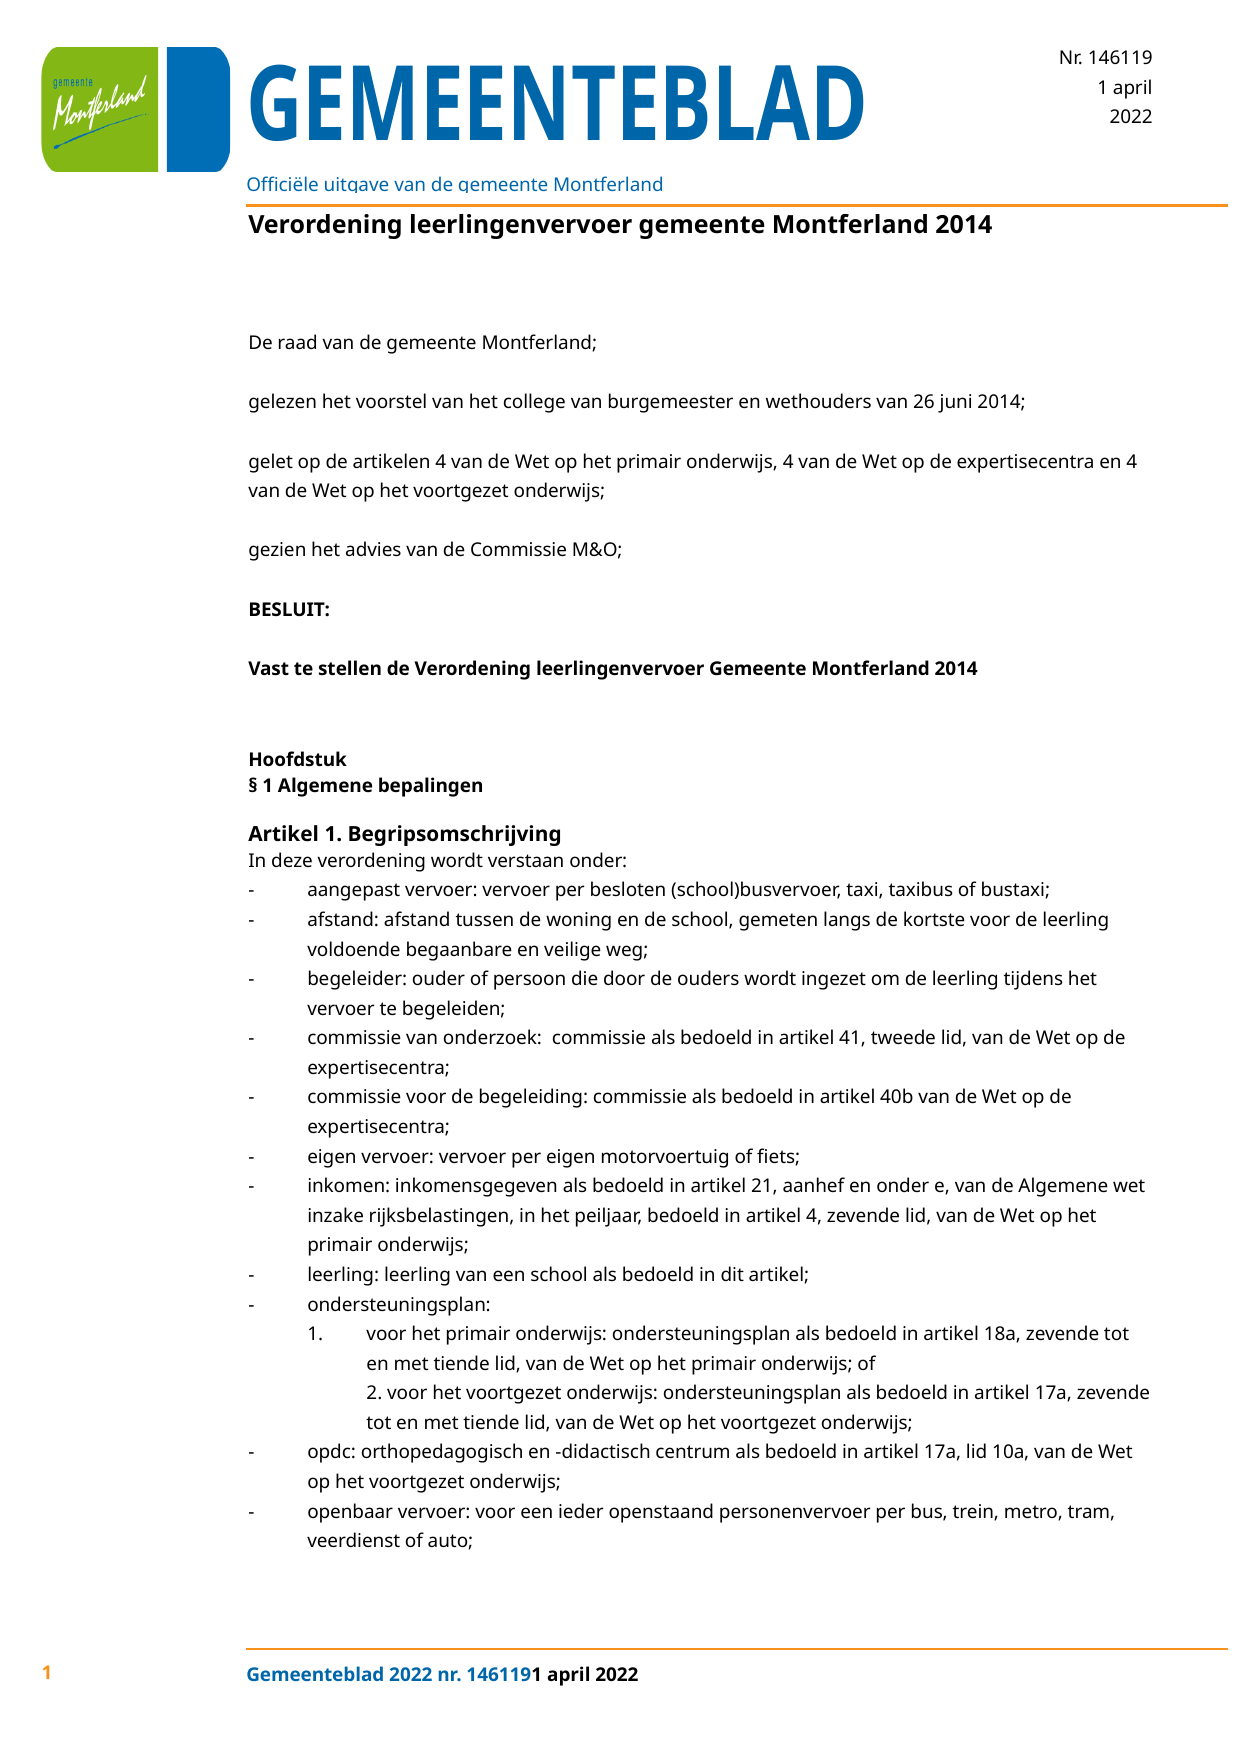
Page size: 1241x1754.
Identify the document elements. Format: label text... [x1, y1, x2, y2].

list afstand: afstand tussen de woning en de school, gemeten langs de kortste voor de leerling voldoende begaanbare en veilige weg; [248, 906, 1152, 962]
list leerling: leerling van een school als bedoeld in dit artikel; [248, 1261, 1152, 1287]
list ondersteuningsplan: [248, 1291, 1152, 1317]
list openbaar vervoer: voor een ieder openstaand personenvervoer per bus, trein, metro, tram, veerdienst of auto; [248, 1498, 1152, 1553]
text gelezen het voorstel van het college van burgemeester en wethouders van 26 juni 2014; [248, 389, 1152, 414]
list begeleider: ouder of persoon die door de ouders wordt ingezet om de leerling tijdens het vervoer te begeleiden; [248, 965, 1152, 1021]
text In deze verordening wordt verstaan onder: [248, 847, 1152, 873]
list commissie voor de begeleiding: commissie als bedoeld in artikel 40b van de Wet op de expertisecentra; [248, 1084, 1152, 1139]
list commissie van onderzoek: commissie als bedoeld in artikel 41, tweede lid, van de Wet op de expertisecentra; [248, 1024, 1152, 1080]
list voor het primair onderwijs: ondersteuningsplan als bedoeld in artikel 18a, zevende tot en met tiende lid, van de Wet op het primair onderwijs; of [307, 1320, 1152, 1376]
text BESLUIT: [248, 596, 1152, 621]
list opdc: orthopedagogisch en -didactisch centrum als bedoeld in artikel 17a, lid 10a, van de Wet op het voortgezet onderwijs; [248, 1439, 1152, 1494]
text § 1 Algemene bepalingen [248, 772, 1152, 798]
list aangepast vervoer: vervoer per besloten (school)busvervoer, taxi, taxibus of bustaxi; [248, 877, 1152, 902]
text gelet op de artikelen 4 van de Wet op het primair onderwijs, 4 van de Wet op de expertisecentra en 4 van de Wet op het voortgezet onderwijs; [248, 448, 1152, 503]
list eigen vervoer: vervoer per eigen motorvoertuig of fiets; [248, 1143, 1152, 1169]
text gezien het advies van de Commissie M&O; [248, 537, 1152, 562]
list 2. voor het voortgezet onderwijs: ondersteuningsplan als bedoeld in artikel 17a, zevende tot en met tiende lid, van de Wet op het voortgezet onderwijs; [307, 1379, 1152, 1435]
text Verordening leerlingenvervoer gemeente Montferland 2014 [248, 207, 1152, 241]
text Vast te stellen de Verordening leerlingenvervoer Gemeente Montferland 2014 [248, 655, 1152, 681]
text De raad van de gemeente Montferland; [248, 329, 1152, 355]
text Hoofdstuk [248, 744, 1152, 772]
text Artikel 1. Begripsomschrijving [248, 819, 1152, 847]
list inkomen: inkomensgegeven als bedoeld in artikel 21, aanhef en onder e, van de Algemene wet inzake rijksbelastingen, in het peiljaar, bedoeld in artikel 4, zevende lid, van de Wet op het primair onderwijs; [248, 1172, 1152, 1257]
picture [41, 47, 231, 172]
